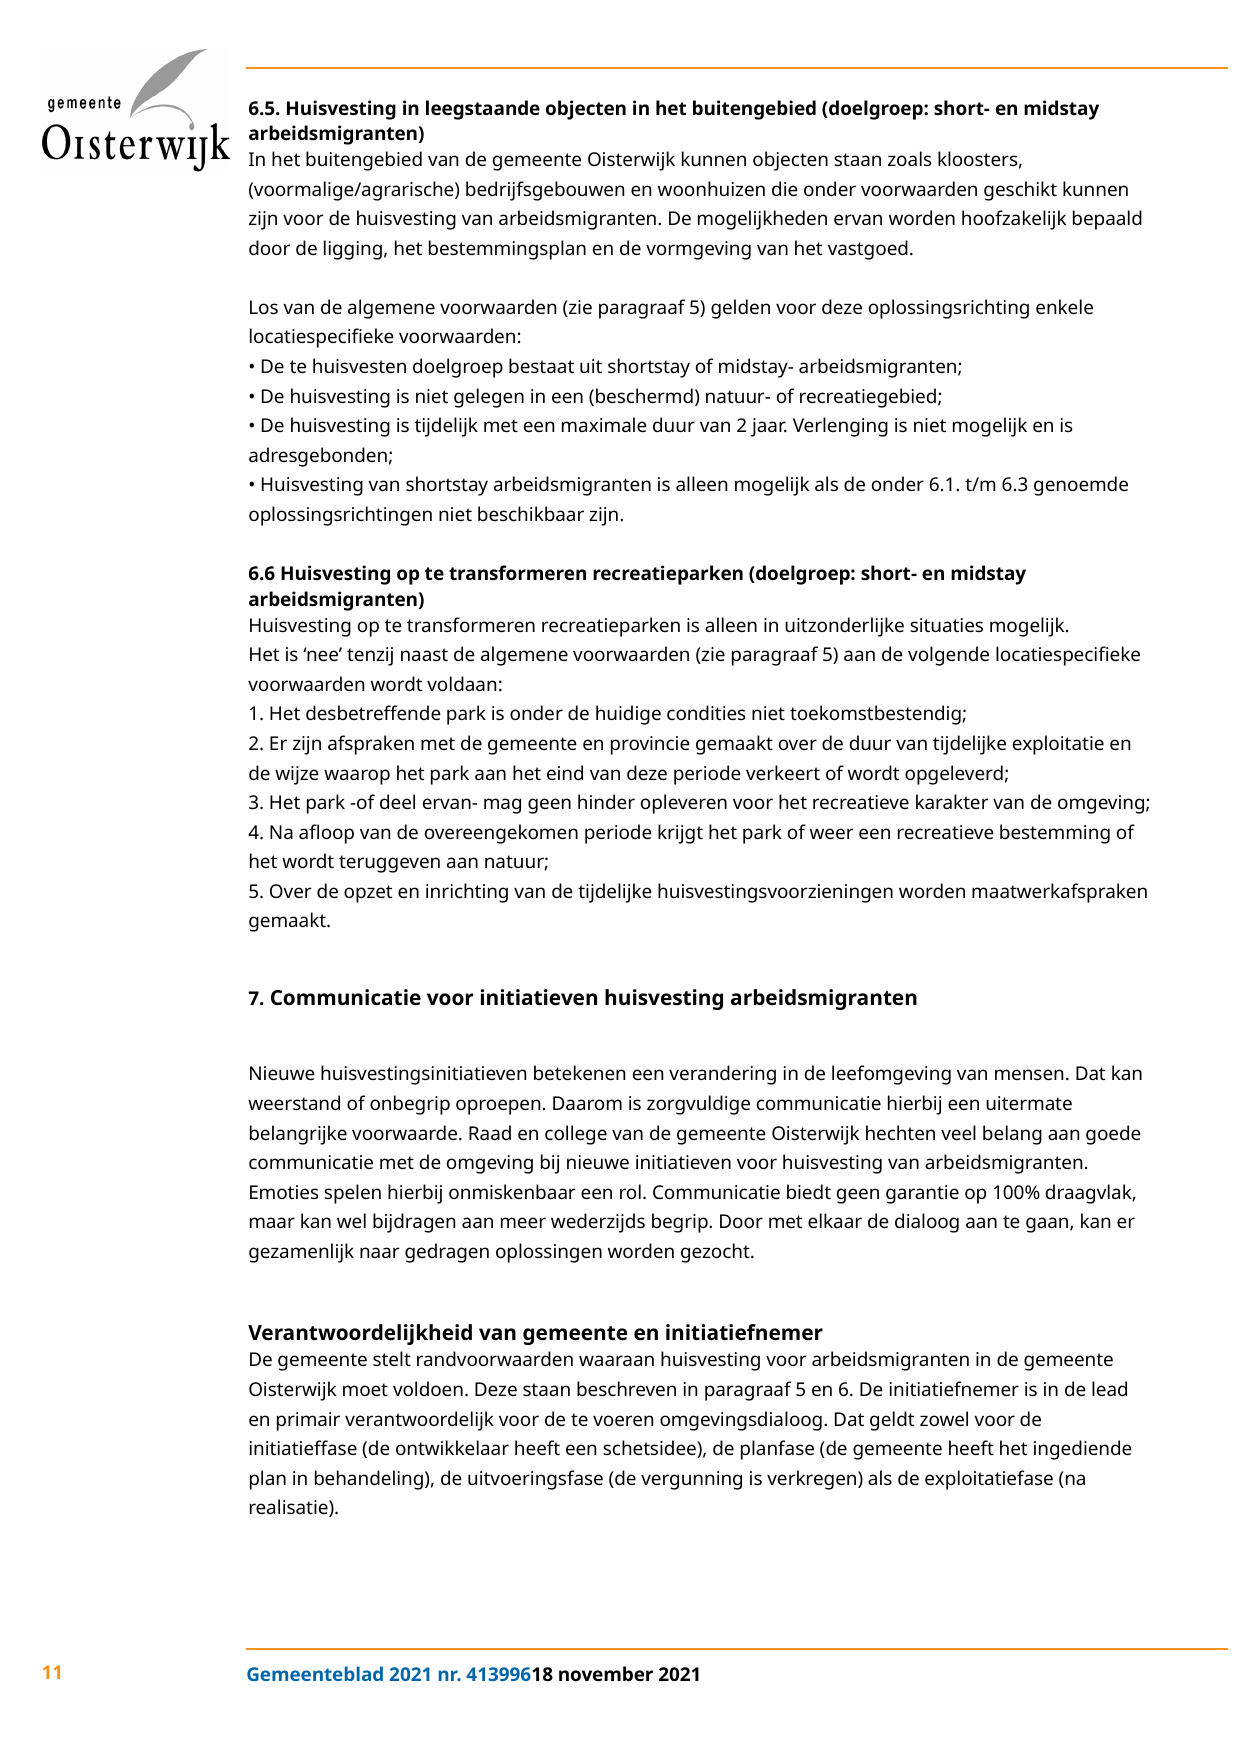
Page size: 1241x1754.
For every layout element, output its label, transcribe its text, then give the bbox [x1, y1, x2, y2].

text De gemeente stelt randvoorwaarden waaraan huisvesting voor arbeidsmigranten in de gemeente Oisterwijk moet voldoen. Deze staan beschreven in paragraaf 5 en 6. De initiatiefnemer is in de lead en primair verantwoordelijk voor de te voeren omgevingsdialoog. Dat geldt zowel voor de initiatieffase (de ontwikkelaar heeft een schetsidee), de planfase (de gemeente heeft het ingediende plan in behandeling), de uitvoeringsfase (de vergunning is verkregen) als de exploitatiefase (na realisatie). [248, 1347, 1152, 1520]
text 2. Er zijn afspraken met de gemeente en provincie gemaakt over de duur van tijdelijke exploitatie en de wijze waarop het park aan het eind van deze periode verkeert of wordt opgeleverd; [248, 730, 1152, 786]
text 1. Het desbetreffende park is onder de huidige condities niet toekomstbestendig; [248, 701, 1152, 726]
text Verantwoordelijkheid van gemeente en initiatiefnemer [248, 1318, 1152, 1347]
text In het buitengebied van de gemeente Oisterwijk kunnen objecten staan zoals kloosters, (voormalige/agrarische) bedrijfsgebouwen en woonhuizen die onder voorwaarden geschikt kunnen zijn voor de huisvesting van arbeidsmigranten. De mogelijkheden ervan worden hoofzakelijk bepaald door de ligging, het bestemmingsplan en de vormgeving van het vastgoed. [248, 146, 1152, 261]
text • De te huisvesten doelgroep bestaat uit shortstay of midstay- arbeidsmigranten; [248, 353, 1152, 379]
text Los van de algemene voorwaarden (zie paragraaf 5) gelden voor deze oplossingsrichting enkele locatiespecifieke voorwaarden: [248, 294, 1152, 349]
text Het is ‘nee’ tenzij naast de algemene voorwaarden (zie paragraaf 5) aan de volgende locatiespecifieke voorwaarden wordt voldaan: [248, 641, 1152, 697]
picture [41, 47, 231, 172]
text Nieuwe huisvestingsinitiatieven betekenen een verandering in de leefomgeving van mensen. Dat kan weerstand of onbegrip oproepen. Daarom is zorgvuldige communicatie hierbij een uitermate belangrijke voorwaarde. Raad en college van de gemeente Oisterwijk hechten veel belang aan goede communicatie met de omgeving bij nieuwe initiatieven voor huisvesting van arbeidsmigranten. Emoties spelen hierbij onmiskenbaar een rol. Communicatie biedt geen garantie op 100% draagvlak, maar kan wel bijdragen aan meer wederzijds begrip. Door met elkaar de dialoog aan te gaan, kan er gezamenlijk naar gedragen oplossingen worden gezocht. [248, 1061, 1152, 1264]
text 3. Het park -of deel ervan- mag geen hinder opleveren voor het recreatieve karakter van de omgeving; [248, 789, 1152, 815]
text 7. Communicatie voor initiatieven huisvesting arbeidsmigranten [248, 983, 1152, 1011]
text • De huisvesting is niet gelegen in een (beschermd) natuur- of recreatiegebied; [248, 383, 1152, 409]
text Huisvesting op te transformeren recreatieparken is alleen in uitzonderlijke situaties mogelijk. [248, 612, 1152, 638]
text 5. Over de opzet en inrichting van de tijdelijke huisvestingsvoorzieningen worden maatwerkafspraken gemaakt. [248, 878, 1152, 933]
text 6.5. Huisvesting in leegstaande objecten in het buitengebied (doelgroep: short- en midstay arbeidsmigranten) [248, 95, 1152, 146]
text 6.6 Huisvesting op te transformeren recreatieparken (doelgroep: short- en midstay arbeidsmigranten) [248, 560, 1152, 612]
text • Huisvesting van shortstay arbeidsmigranten is alleen mogelijk als de onder 6.1. t/m 6.3 genoemde oplossingsrichtingen niet beschikbaar zijn. [248, 472, 1152, 527]
text 4. Na afloop van de overeengekomen periode krijgt het park of weer een recreatieve bestemming of het wordt teruggeven aan natuur; [248, 819, 1152, 874]
text • De huisvesting is tijdelijk met een maximale duur van 2 jaar. Verlenging is niet mogelijk en is adresgebonden; [248, 412, 1152, 468]
